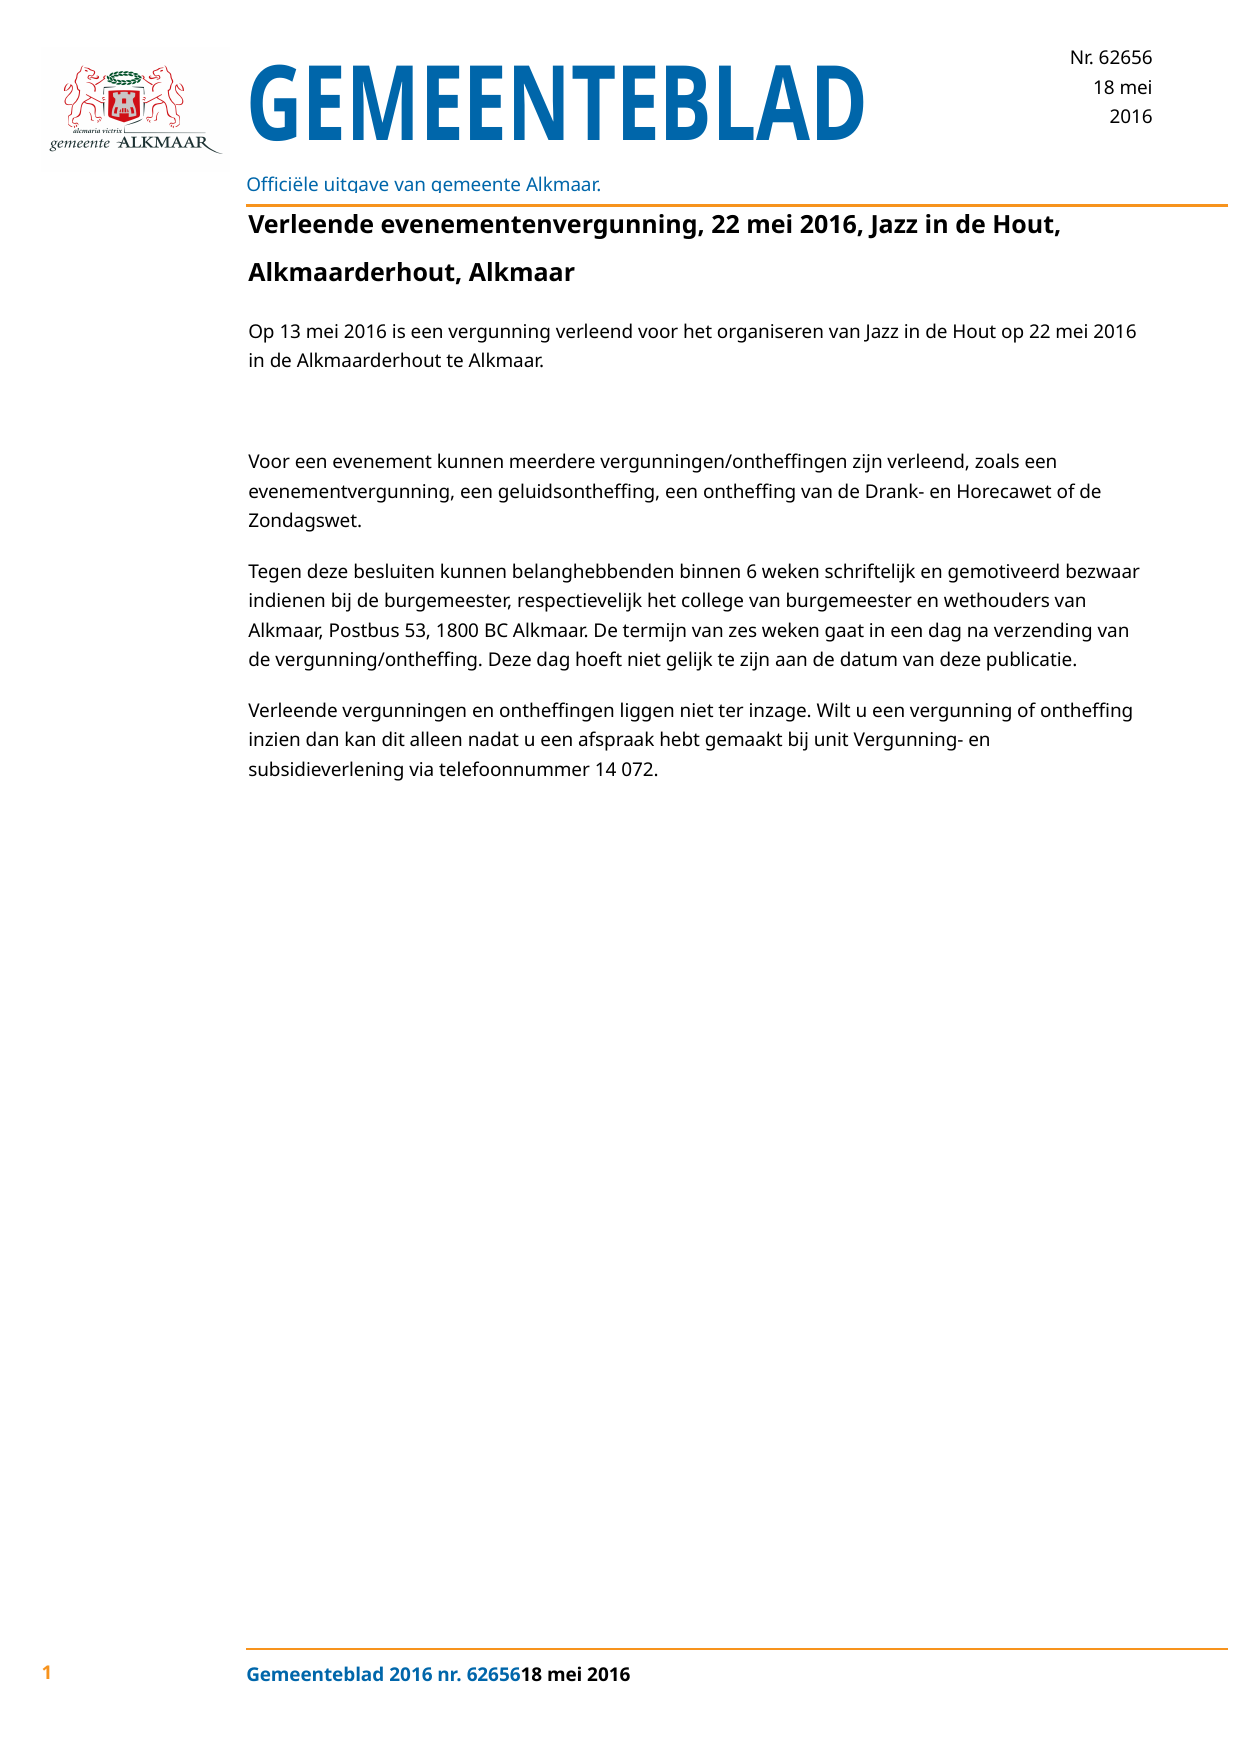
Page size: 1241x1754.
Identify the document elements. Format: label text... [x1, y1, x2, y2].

text Verleende vergunningen en ontheffingen liggen niet ter inzage. Wilt u een vergunning of ontheffing inzien dan kan dit alleen nadat u een afspraak hebt gemaakt bij unit Vergunning- en subsidieverlening via telefoonnummer 14 072. [248, 697, 1152, 782]
text Voor een evenement kunnen meerdere vergunningen/ontheffingen zijn verleend, zoals een evenementvergunning, een geluidsontheffing, een ontheffing van de Drank- en Horecawet of de Zondagswet. [248, 448, 1152, 533]
text Op 13 mei 2016 is een vergunning verleend voor het organiseren van Jazz in de Hout op 22 mei 2016 in de Alkmaarderhout te Alkmaar. [248, 318, 1152, 373]
picture [41, 47, 231, 172]
text Tegen deze besluiten kunnen belanghebbenden binnen 6 weken schriftelijk en gemotiveerd bezwaar indienen bij de burgemeester, respectievelijk het college van burgemeester en wethouders van Alkmaar, Postbus 53, 1800 BC Alkmaar. De termijn van zes weken gaat in een dag na verzending van de vergunning/ontheffing. Deze dag hoeft niet gelijk te zijn aan de datum van deze publicatie. [248, 558, 1152, 672]
text Verleende evenementenvergunning, 22 mei 2016, Jazz in de Hout, Alkmaarderhout, Alkmaar [248, 207, 1152, 288]
